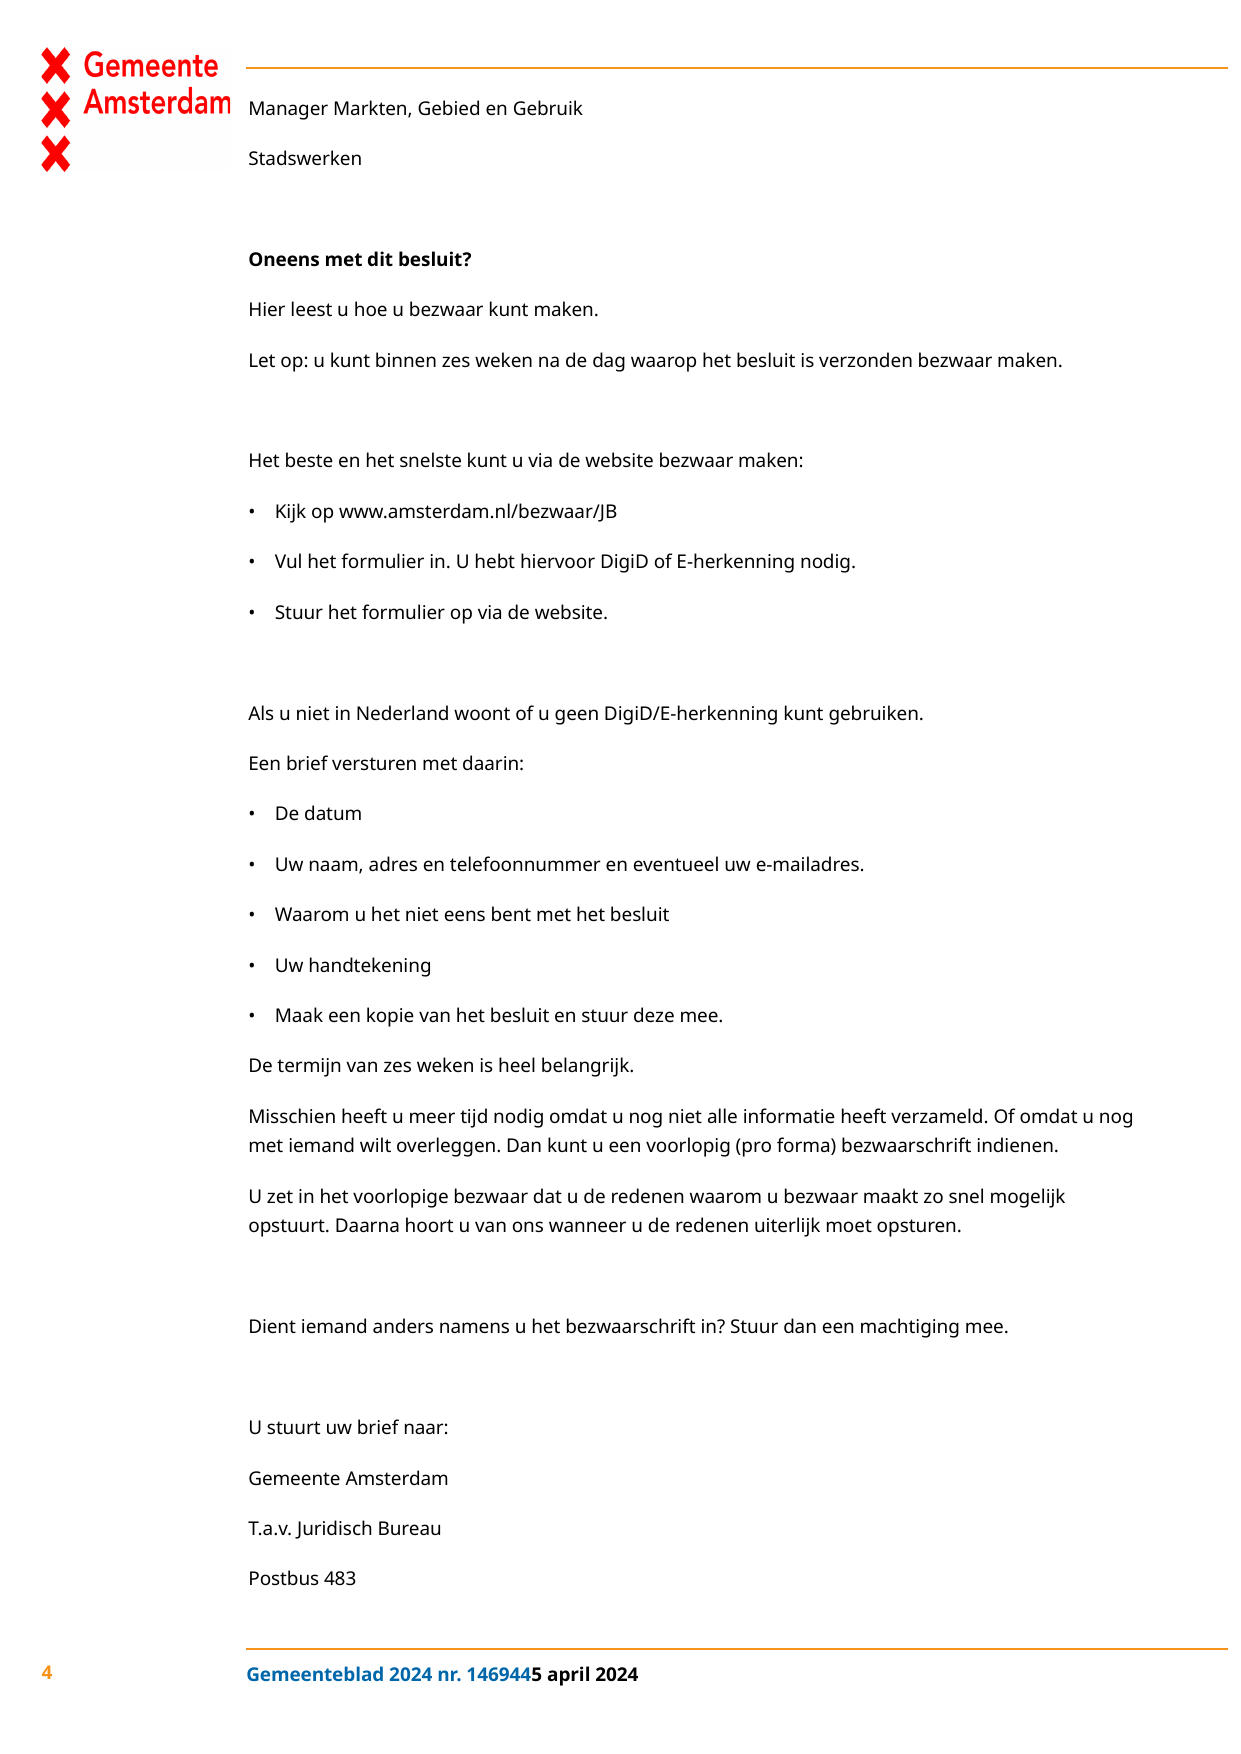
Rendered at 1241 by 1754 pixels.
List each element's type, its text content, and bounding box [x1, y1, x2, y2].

text Het beste en het snelste kunt u via de website bezwaar maken: [248, 448, 1152, 473]
text Hier leest u hoe u bezwaar kunt maken. [248, 296, 1152, 322]
text Oneens met dit besluit? [248, 246, 1152, 272]
text Postbus 483 [248, 1566, 1152, 1591]
text • Uw naam, adres en telefoonnummer en eventueel uw e-mailadres. [248, 851, 1152, 877]
text Dient iemand anders namens u het bezwaarschrift in? Stuur dan een machtiging mee. [248, 1313, 1152, 1339]
text T.a.v. Juridisch Bureau [248, 1515, 1152, 1541]
text Een brief versturen met daarin: [248, 750, 1152, 776]
text • De datum [248, 801, 1152, 826]
text Gemeente Amsterdam [248, 1465, 1152, 1491]
text • Stuur het formulier op via de website. [248, 599, 1152, 625]
text Stadswerken [248, 145, 1152, 171]
text • Kijk op www.amsterdam.nl/bezwaar/JB [248, 498, 1152, 524]
text • Waarom u het niet eens bent met het besluit [248, 901, 1152, 927]
picture [41, 47, 231, 172]
text • Vul het formulier in. U hebt hiervoor DigiD of E-herkenning nodig. [248, 548, 1152, 574]
text Misschien heeft u meer tijd nodig omdat u nog niet alle informatie heeft verzameld. Of omdat u nog met iemand wilt overleggen. Dan kunt u een voorlopig (pro forma) bezwaarschrift indienen. [248, 1103, 1152, 1158]
text Als u niet in Nederland woont of u geen DigiD/E-herkenning kunt gebruiken. [248, 700, 1152, 726]
text Manager Markten, Gebied en Gebruik [248, 95, 1152, 121]
text Let op: u kunt binnen zes weken na de dag waarop het besluit is verzonden bezwaar maken. [248, 347, 1152, 373]
text De termijn van zes weken is heel belangrijk. [248, 1053, 1152, 1078]
text U zet in het voorlopige bezwaar dat u de redenen waarom u bezwaar maakt zo snel mogelijk opstuurt. Daarna hoort u van ons wanneer u de redenen uiterlijk moet opsturen. [248, 1183, 1152, 1238]
text • Uw handtekening [248, 952, 1152, 978]
text U stuurt uw brief naar: [248, 1414, 1152, 1440]
text • Maak een kopie van het besluit en stuur deze mee. [248, 1002, 1152, 1028]
